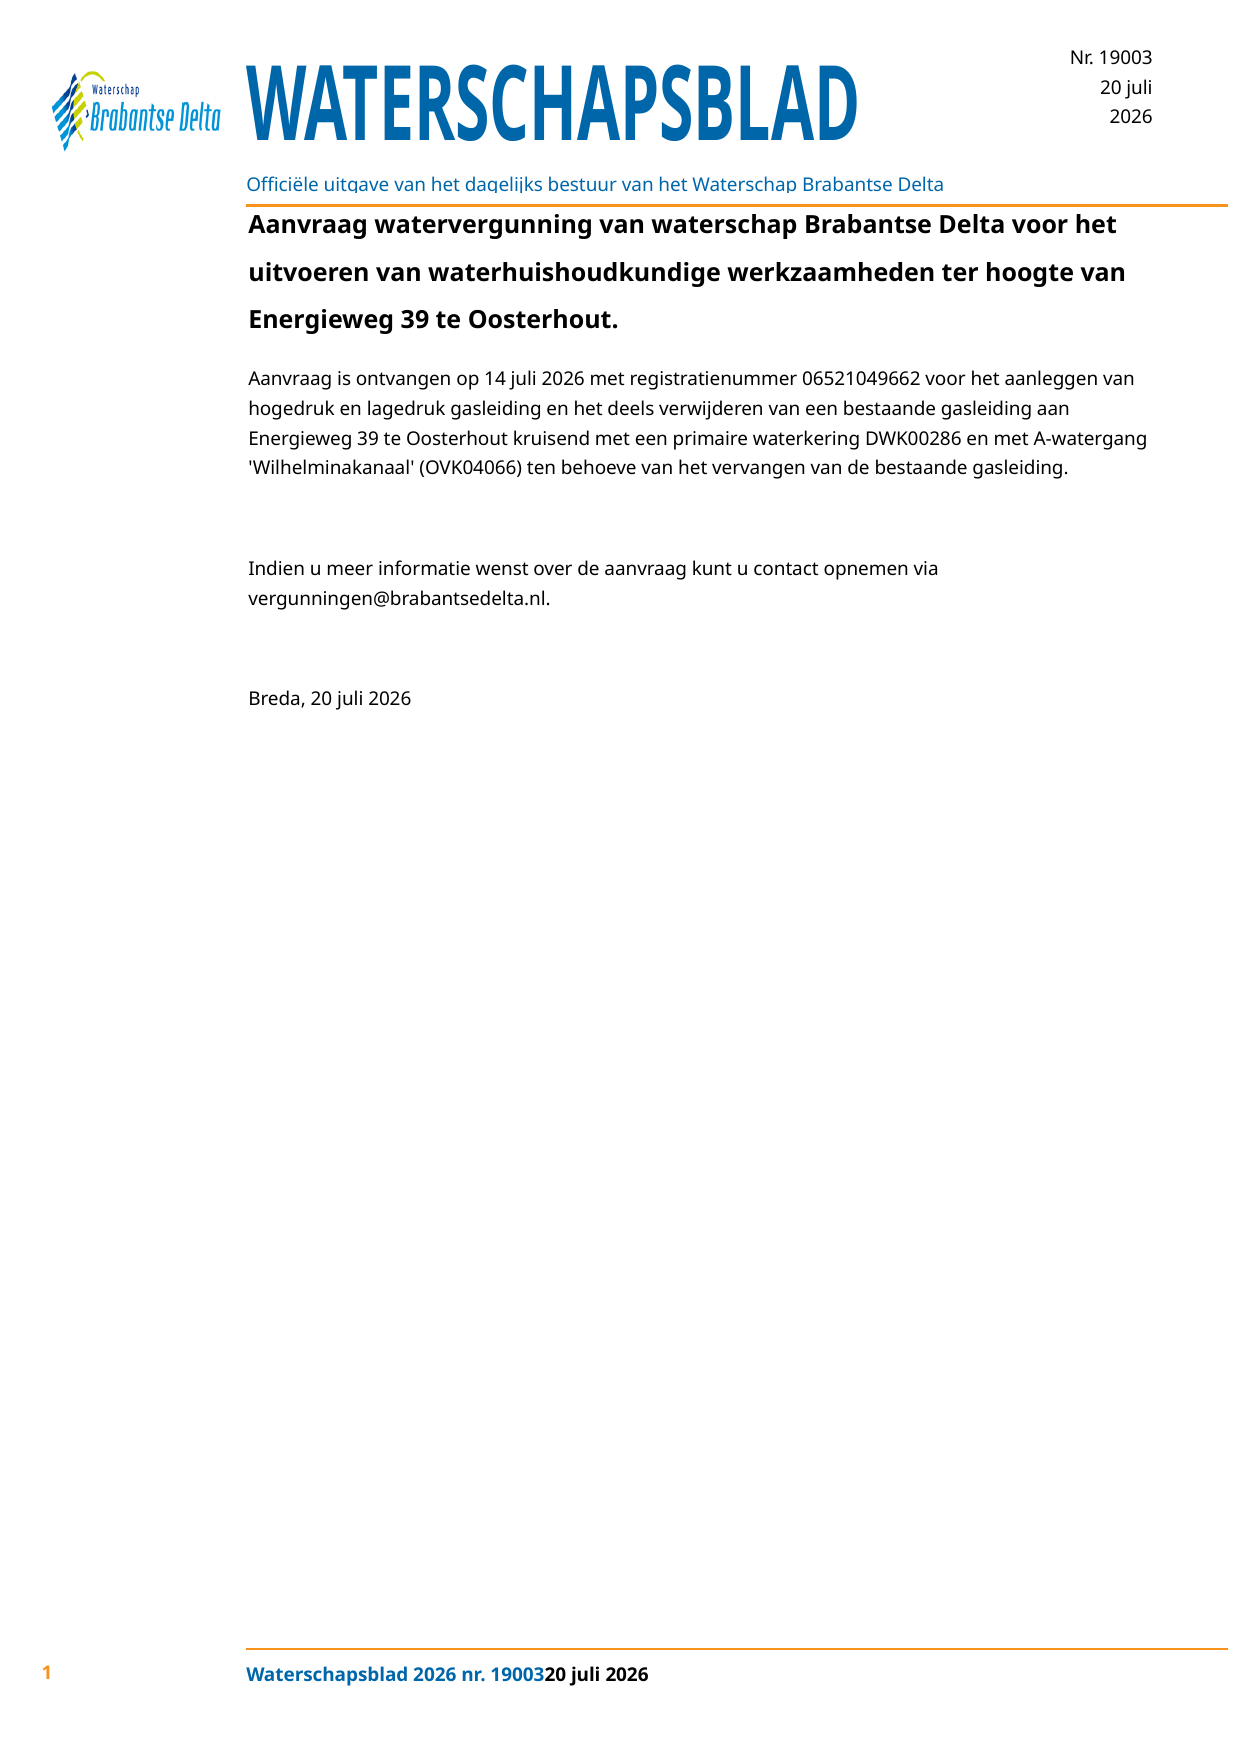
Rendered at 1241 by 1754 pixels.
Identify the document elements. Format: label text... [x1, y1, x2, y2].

text Aanvraag watervergunning van waterschap Brabantse Delta voor het uitvoeren van waterhuishoudkundige werkzaamheden ter hoogte van Energieweg 39 te Oosterhout. [248, 207, 1152, 336]
text Breda, 20 juli 2026 [248, 686, 1152, 711]
text Indien u meer informatie wenst over de aanvraag kunt u contact opnemen via vergunningen@brabantsedelta.nl. [248, 555, 1152, 610]
picture [41, 47, 231, 172]
text Aanvraag is ontvangen op 14 juli 2026 met registratienummer 06521049662 voor het aanleggen van hogedruk en lagedruk gasleiding en het deels verwijderen van een bestaande gasleiding aan Energieweg 39 te Oosterhout kruisend met een primaire waterkering DWK00286 en met A-watergang 'Wilhelminakanaal' (OVK04066) ten behoeve van het vervangen van de bestaande gasleiding. [248, 366, 1152, 480]
